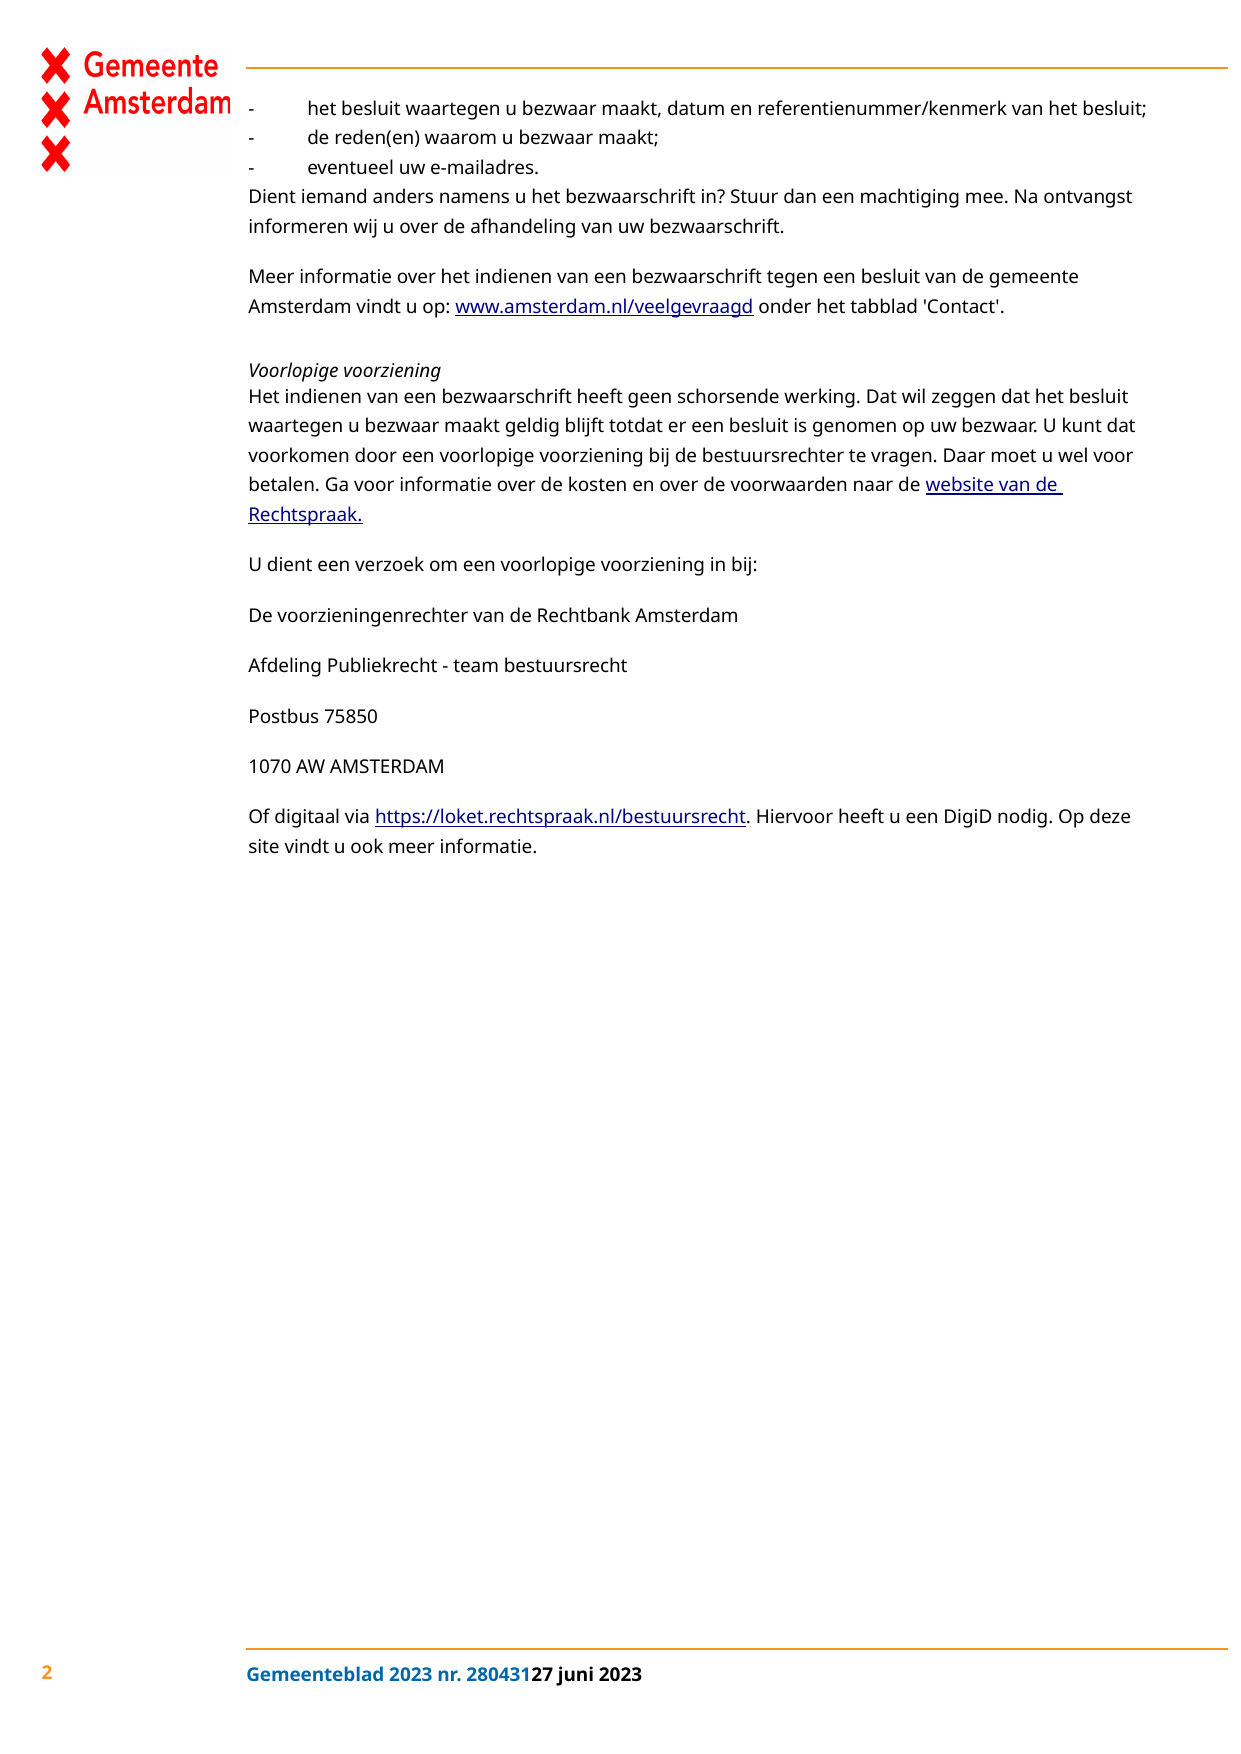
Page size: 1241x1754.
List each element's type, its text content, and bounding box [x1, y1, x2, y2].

list de reden(en) waarom u bezwaar maakt; [248, 124, 1152, 150]
text Voorlopige voorziening [248, 357, 1152, 383]
text Dient iemand anders namens u het bezwaarschrift in? Stuur dan een machtiging mee. Na ontvangst informeren wij u over de afhandeling van uw bezwaarschrift. [248, 183, 1152, 239]
text Of digitaal via https://loket.rechtspraak.nl/bestuursrecht. Hiervoor heeft u een DigiD nodig. Op deze site vindt u ook meer informatie. [248, 804, 1152, 859]
text Postbus 75850 [248, 703, 1152, 728]
list het besluit waartegen u bezwaar maakt, datum en referentienummer/kenmerk van het besluit; [248, 95, 1152, 121]
text Het indienen van een bezwaarschrift heeft geen schorsende werking. Dat wil zeggen dat het besluit waartegen u bezwaar maakt geldig blijft totdat er een besluit is genomen op uw bezwaar. U kunt dat voorkomen door een voorlopige voorziening bij de bestuursrechter te vragen. Daar moet u wel voor betalen. Ga voor informatie over de kosten en over de voorwaarden naar de website van de Rechtspraak. [248, 383, 1152, 527]
text De voorzieningenrechter van de Rechtbank Amsterdam [248, 602, 1152, 628]
text Afdeling Publiekrecht - team bestuursrecht [248, 652, 1152, 678]
list eventueel uw e-mailadres. [248, 154, 1152, 180]
text 1070 AW AMSTERDAM [248, 753, 1152, 779]
text Meer informatie over het indienen van een bezwaarschrift tegen een besluit van de gemeente Amsterdam vindt u op: www.amsterdam.nl/veelgevraagd onder het tabblad 'Contact'. [248, 263, 1152, 319]
text U dient een verzoek om een voorlopige voorziening in bij: [248, 552, 1152, 577]
picture [41, 47, 231, 172]
